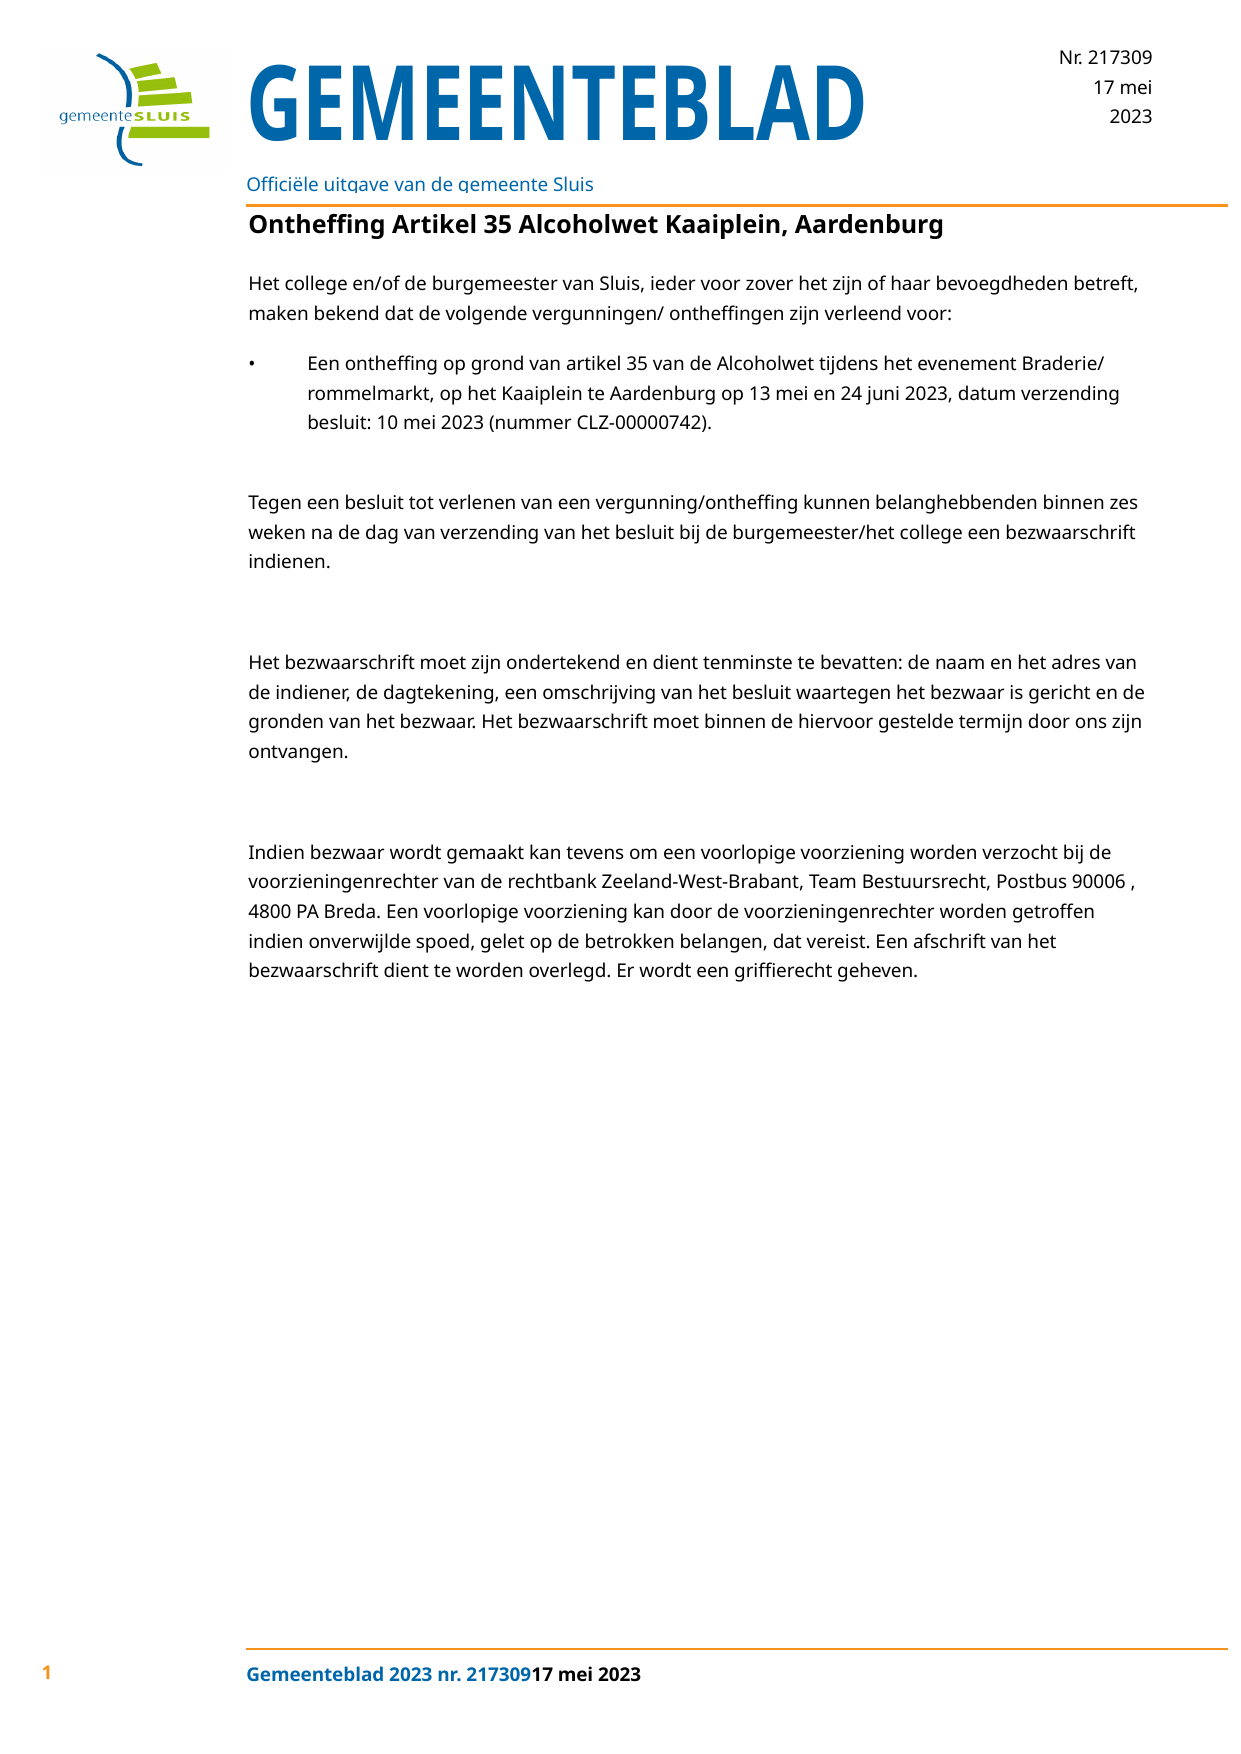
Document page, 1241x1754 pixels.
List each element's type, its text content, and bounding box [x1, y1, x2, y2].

picture [41, 47, 231, 172]
list Een ontheffing op grond van artikel 35 van de Alcoholwet tijdens het evenement Braderie/ rommelmarkt, op het Kaaiplein te Aardenburg op 13 mei en 24 juni 2023, datum verzending besluit: 10 mei 2023 (nummer CLZ-00000742). [248, 350, 1152, 435]
text Indien bezwaar wordt gemaakt kan tevens om een voorlopige voorziening worden verzocht bij de voorzieningenrechter van de rechtbank Zeeland-West-Brabant, Team Bestuursrecht, Postbus 90006 , 4800 PA Breda. Een voorlopige voorziening kan door de voorzieningenrechter worden getroffen indien onverwijlde spoed, gelet op de betrokken belangen, dat vereist. Een afschrift van het bezwaarschrift dient te worden overlegd. Er wordt een griffierecht geheven. [248, 839, 1152, 983]
text Het college en/of de burgemeester van Sluis, ieder voor zover het zijn of haar bevoegdheden betreft, maken bekend dat de volgende vergunningen/ ontheffingen zijn verleend voor: [248, 270, 1152, 326]
text Ontheffing Artikel 35 Alcoholwet Kaaiplein, Aardenburg [248, 207, 1152, 241]
text Het bezwaarschrift moet zijn ondertekend en dient tenminste te bevatten: de naam en het adres van de indiener, de dagtekening, een omschrijving van het besluit waartegen het bezwaar is gericht en de gronden van het bezwaar. Het bezwaarschrift moet binnen de hiervoor gestelde termijn door ons zijn ontvangen. [248, 649, 1152, 764]
text Tegen een besluit tot verlenen van een vergunning/ontheffing kunnen belanghebbenden binnen zes weken na de dag van verzending van het besluit bij de burgemeester/het college een bezwaarschrift indienen. [248, 489, 1152, 574]
